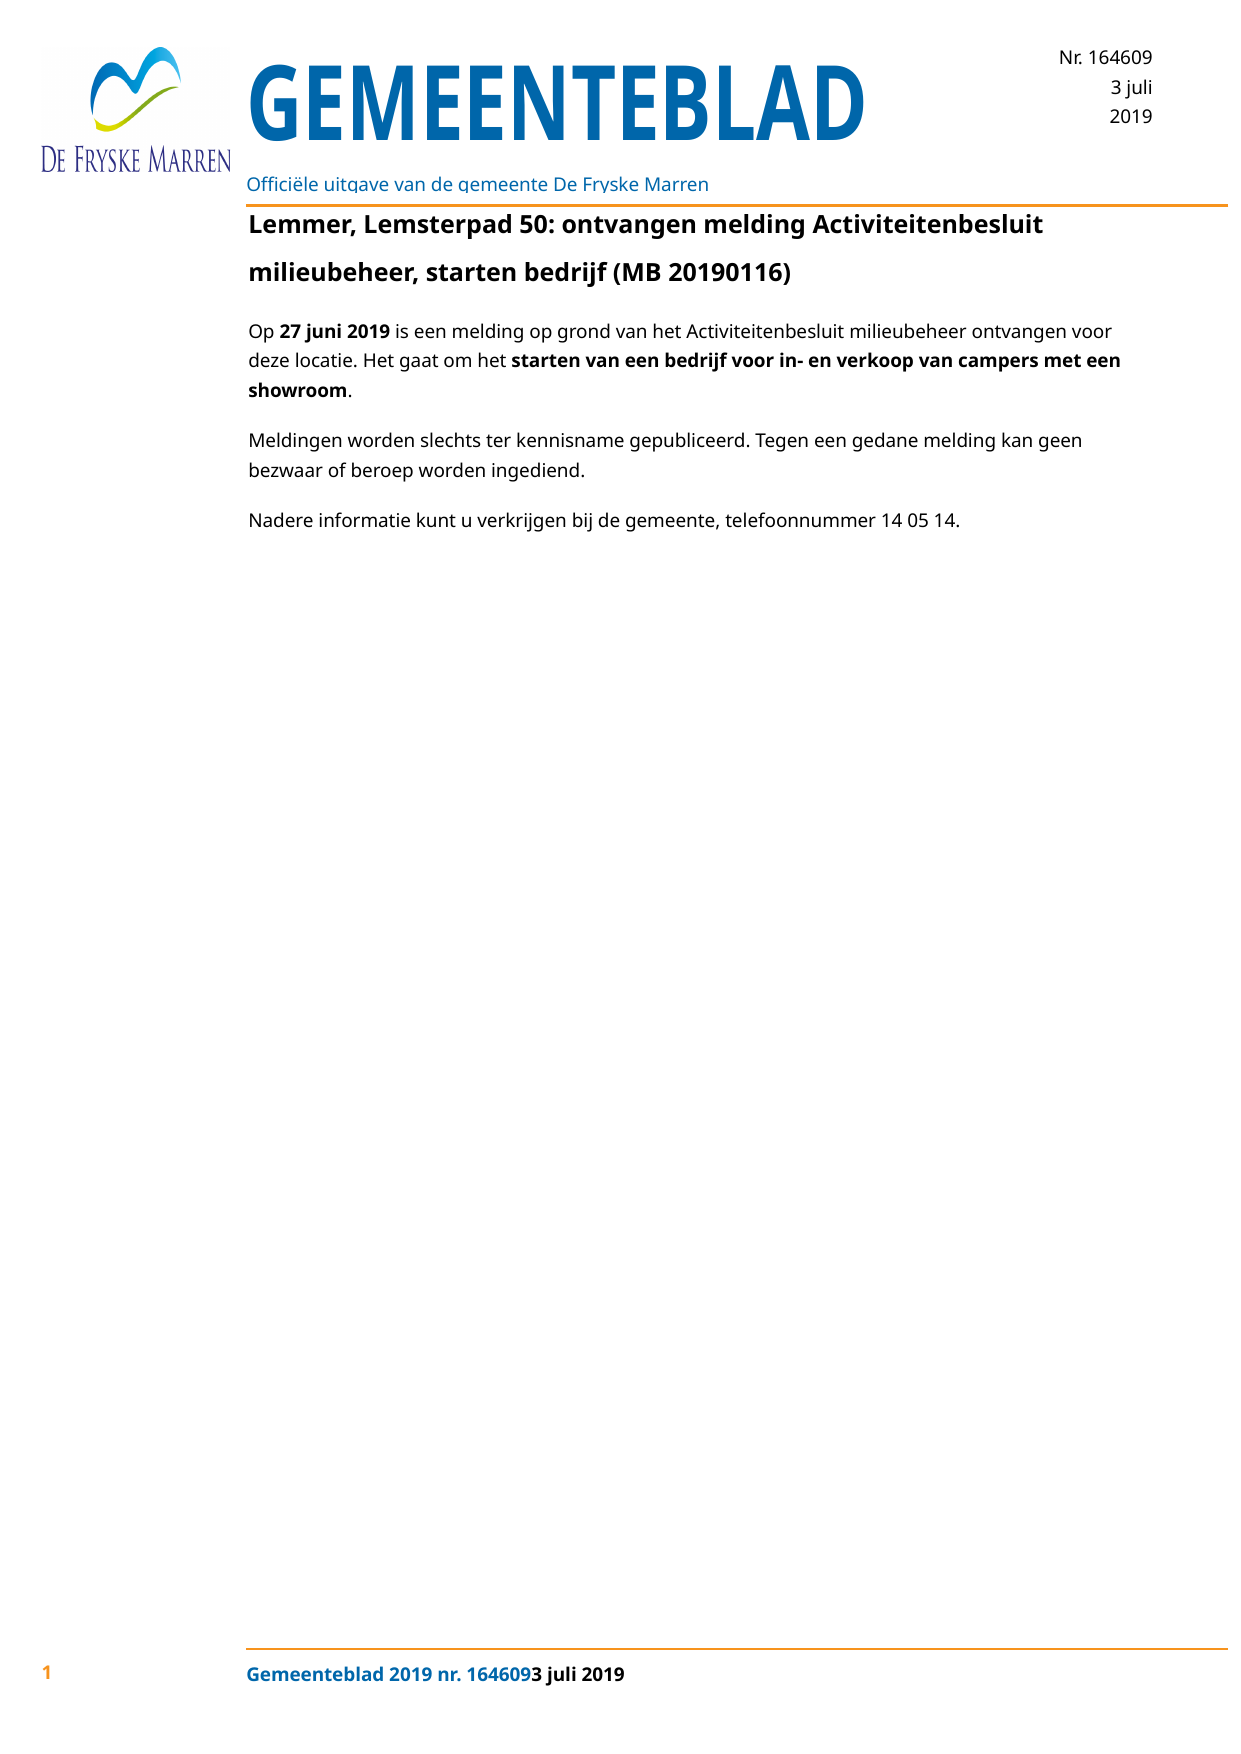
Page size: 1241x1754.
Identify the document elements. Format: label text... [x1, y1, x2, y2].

picture [41, 47, 231, 172]
text Meldingen worden slechts ter kennisname gepubliceerd. Tegen een gedane melding kan geen bezwaar of beroep worden ingediend. [248, 427, 1152, 483]
text Lemmer, Lemsterpad 50: ontvangen melding Activiteitenbesluit milieubeheer, starten bedrijf (MB 20190116) [248, 207, 1152, 288]
text Op 27 juni 2019 is een melding op grond van het Activiteitenbesluit milieubeheer ontvangen voor deze locatie. Het gaat om het starten van een bedrijf voor in- en verkoop van campers met een showroom. [248, 318, 1152, 403]
text Nadere informatie kunt u verkrijgen bij de gemeente, telefoonnummer 14 05 14. [248, 507, 1152, 533]
